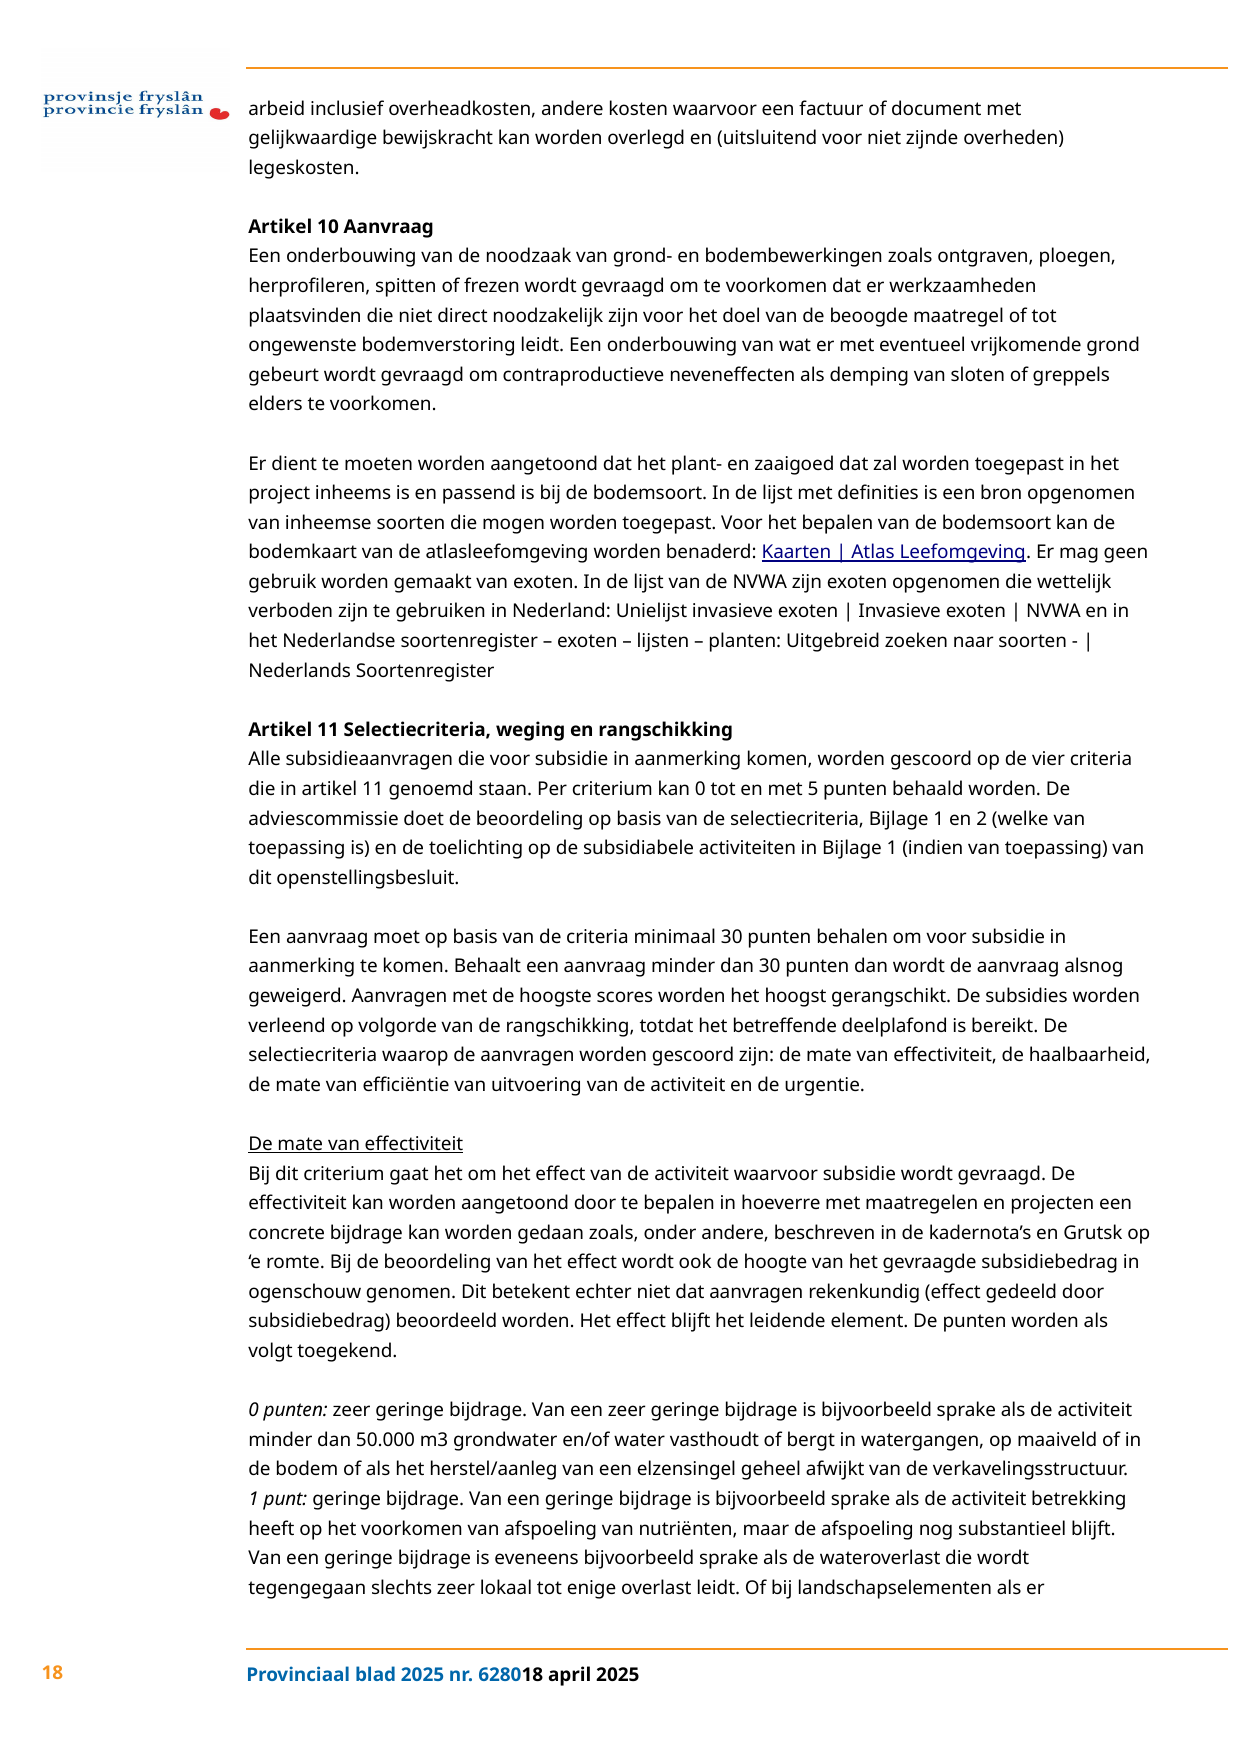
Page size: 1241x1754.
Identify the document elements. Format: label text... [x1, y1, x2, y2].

picture [41, 47, 231, 172]
text 1 punt: geringe bijdrage. Van een geringe bijdrage is bijvoorbeeld sprake als de activiteit betrekking heeft op het voorkomen van afspoeling van nutriënten, maar de afspoeling nog substantieel blijft. Van een geringe bijdrage is eveneens bijvoorbeeld sprake als de wateroverlast die wordt tegengegaan slechts zeer lokaal tot enige overlast leidt. Of bij landschapselementen als er [248, 1485, 1152, 1600]
text Alle subsidieaanvragen die voor subsidie in aanmerking komen, worden gescoord op de vier criteria die in artikel 11 genoemd staan. Per criterium kan 0 tot en met 5 punten behaald worden. De adviescommissie doet de beoordeling op basis van de selectiecriteria, Bijlage 1 en 2 (welke van toepassing is) en de toelichting op de subsidiabele activiteiten in Bijlage 1 (indien van toepassing) van dit openstellingsbesluit. [248, 746, 1152, 890]
text De mate van effectiviteit [248, 1130, 1152, 1156]
text Artikel 11 Selectiecriteria, weging en rangschikking [248, 716, 1152, 742]
text 0 punten: zeer geringe bijdrage. Van een zeer geringe bijdrage is bijvoorbeeld sprake als de activiteit minder dan 50.000 m3 grondwater en/of water vasthoudt of bergt in watergangen, op maaiveld of in de bodem of als het herstel/aanleg van een elzensingel geheel afwijkt van de verkavelingsstructuur. [248, 1396, 1152, 1481]
text Artikel 10 Aanvraag [248, 213, 1152, 239]
text Bij dit criterium gaat het om het effect van de activiteit waarvoor subsidie wordt gevraagd. De effectiviteit kan worden aangetoond door te bepalen in hoeverre met maatregelen en projecten een concrete bijdrage kan worden gedaan zoals, onder andere, beschreven in de kadernota’s en Grutsk op ‘e romte. Bij de beoordeling van het effect wordt ook de hoogte van het gevraagde subsidiebedrag in ogenschouw genomen. Dit betekent echter niet dat aanvragen rekenkundig (effect gedeeld door subsidiebedrag) beoordeeld worden. Het effect blijft het leidende element. De punten worden als volgt toegekend. [248, 1160, 1152, 1363]
text Een onderbouwing van de noodzaak van grond- en bodembewerkingen zoals ontgraven, ploegen, herprofileren, spitten of frezen wordt gevraagd om te voorkomen dat er werkzaamheden plaatsvinden die niet direct noodzakelijk zijn voor het doel van de beoogde maatregel of tot ongewenste bodemverstoring leidt. Een onderbouwing van wat er met eventueel vrijkomende grond gebeurt wordt gevraagd om contraproductieve neveneffecten als demping van sloten of greppels elders te voorkomen. [248, 243, 1152, 416]
text Een aanvraag moet op basis van de criteria minimaal 30 punten behalen om voor subsidie in aanmerking te komen. Behaalt een aanvraag minder dan 30 punten dan wordt de aanvraag alsnog geweigerd. Aanvragen met de hoogste scores worden het hoogst gerangschikt. De subsidies worden verleend op volgorde van de rangschikking, totdat het betreffende deelplafond is bereikt. De selectiecriteria waarop de aanvragen worden gescoord zijn: de mate van effectiviteit, de haalbaarheid, de mate van efficiëntie van uitvoering van de activiteit en de urgentie. [248, 923, 1152, 1097]
text Er dient te moeten worden aangetoond dat het plant- en zaaigoed dat zal worden toegepast in het project inheems is en passend is bij de bodemsoort. In de lijst met definities is een bron opgenomen van inheemse soorten die mogen worden toegepast. Voor het bepalen van de bodemsoort kan de bodemkaart van de atlasleefomgeving worden benaderd: Kaarten | Atlas Leefomgeving. Er mag geen gebruik worden gemaakt van exoten. In de lijst van de NVWA zijn exoten opgenomen die wettelijk verboden zijn te gebruiken in Nederland: Unielijst invasieve exoten | Invasieve exoten | NVWA en in het Nederlandse soortenregister – exoten – lijsten – planten: Uitgebreid zoeken naar soorten - | Nederlands Soortenregister [248, 450, 1152, 683]
text arbeid inclusief overheadkosten, andere kosten waarvoor een factuur of document met gelijkwaardige bewijskracht kan worden overlegd en (uitsluitend voor niet zijnde overheden) legeskosten. [248, 95, 1152, 180]
